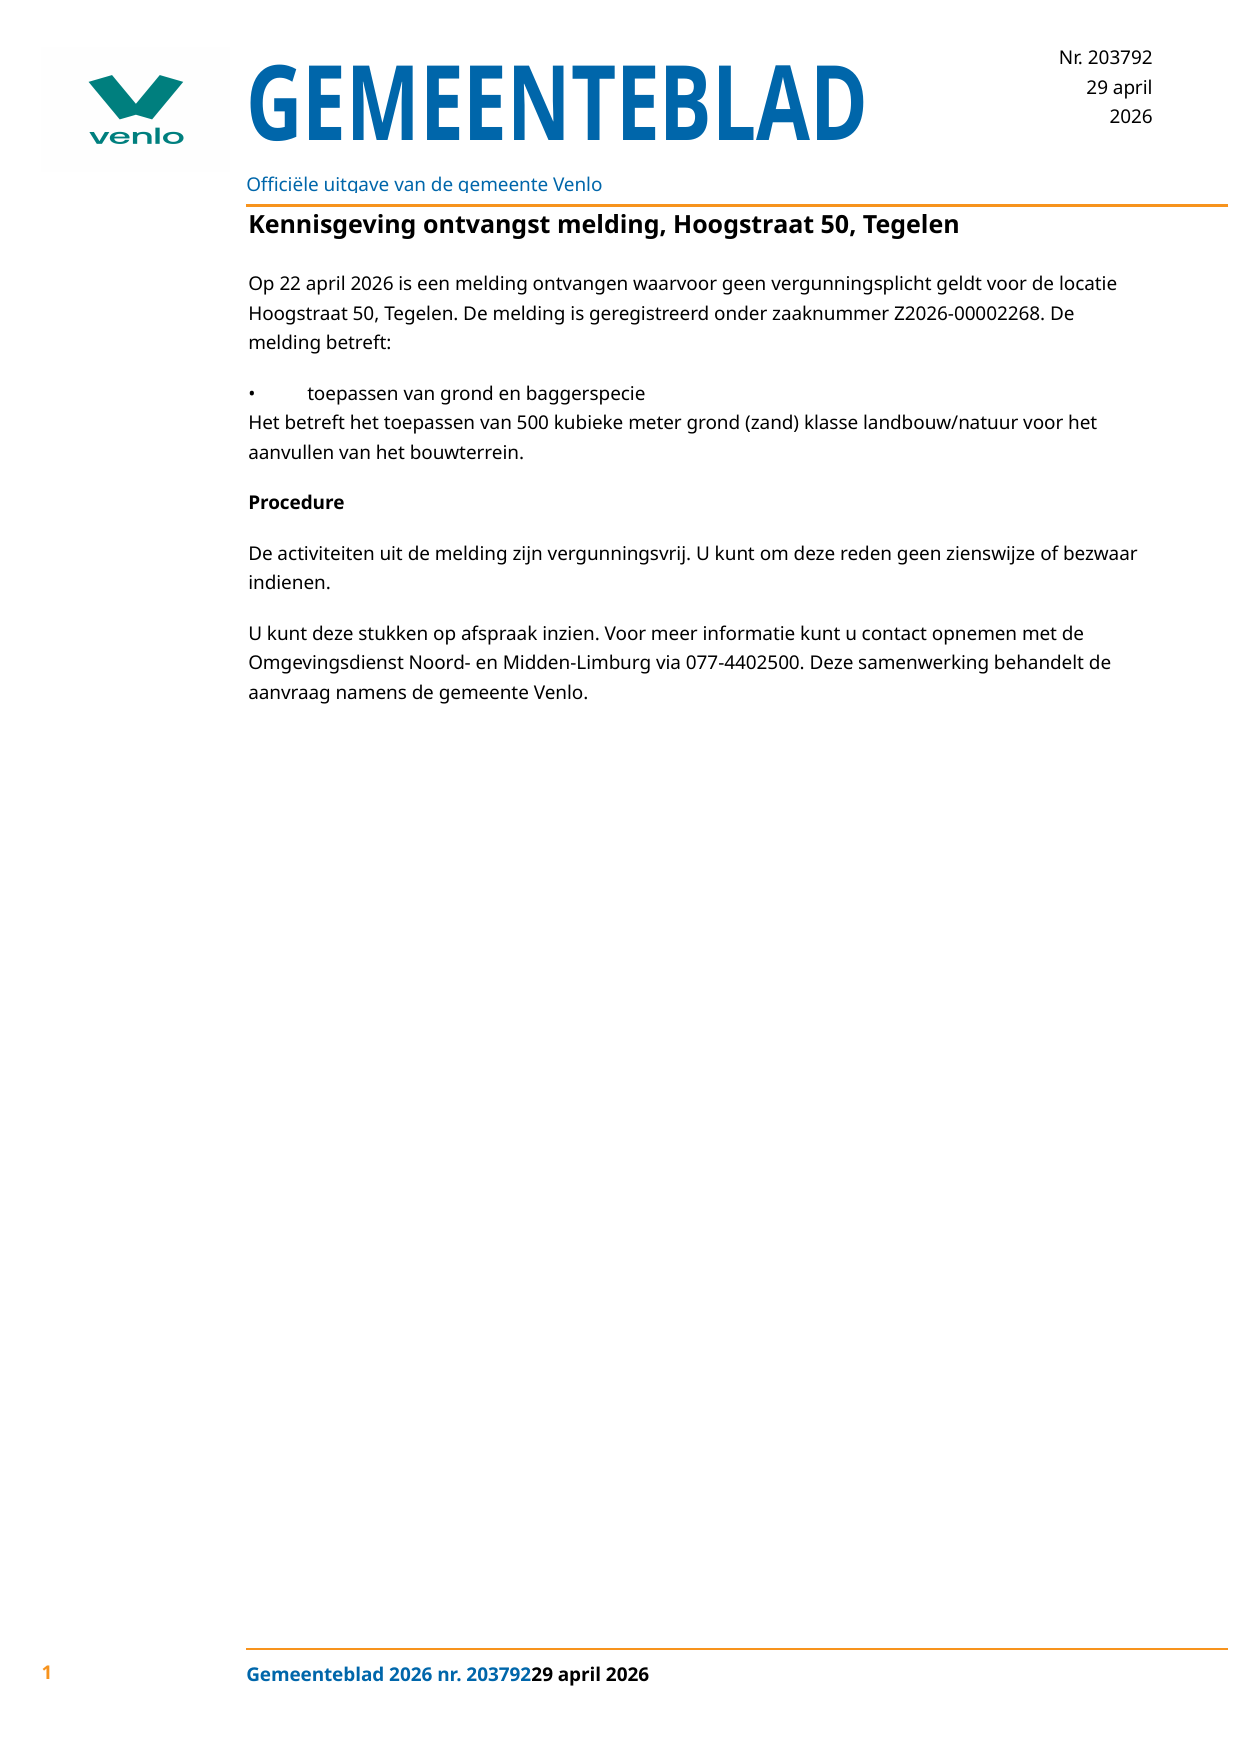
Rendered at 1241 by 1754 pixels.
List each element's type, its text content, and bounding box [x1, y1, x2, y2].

list toepassen van grond en baggerspecie [248, 380, 1152, 406]
text Op 22 april 2026 is een melding ontvangen waarvoor geen vergunningsplicht geldt voor de locatie Hoogstraat 50, Tegelen. De melding is geregistreerd onder zaaknummer Z2026-00002268. De melding betreft: [248, 270, 1152, 355]
text Kennisgeving ontvangst melding, Hoogstraat 50, Tegelen [248, 207, 1152, 241]
text U kunt deze stukken op afspraak inzien. Voor meer informatie kunt u contact opnemen met de Omgevingsdienst Noord- en Midden-Limburg via 077-4402500. Deze samenwerking behandelt de aanvraag namens de gemeente Venlo. [248, 620, 1152, 705]
text De activiteiten uit de melding zijn vergunningsvrij. U kunt om deze reden geen zienswijze of bezwaar indienen. [248, 540, 1152, 595]
picture [41, 47, 231, 172]
text Het betreft het toepassen van 500 kubieke meter grond (zand) klasse landbouw/natuur voor het aanvullen van het bouwterrein. [248, 409, 1152, 465]
text Procedure [248, 489, 1152, 515]
